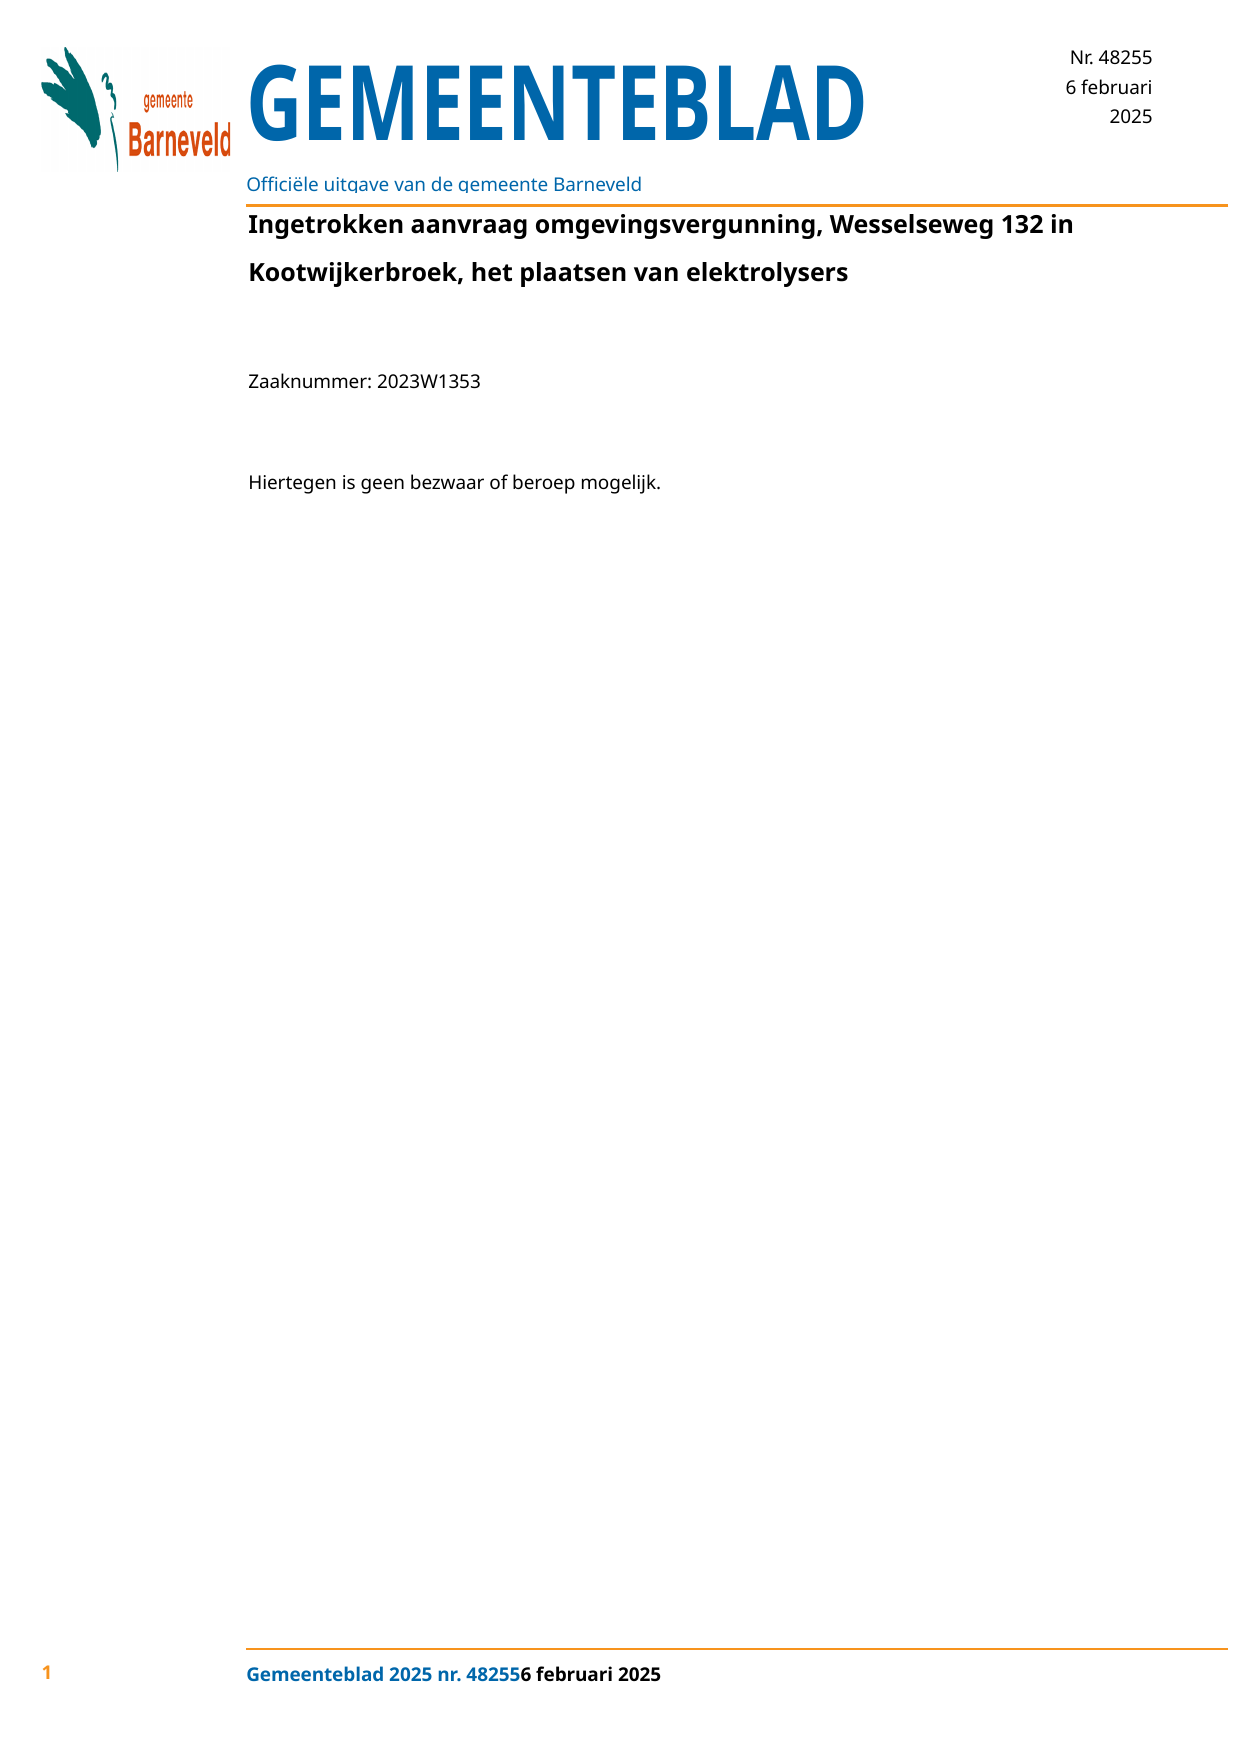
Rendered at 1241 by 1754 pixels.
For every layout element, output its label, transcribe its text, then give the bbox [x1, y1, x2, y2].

text Hiertegen is geen bezwaar of beroep mogelijk. [248, 469, 1152, 495]
picture [41, 47, 231, 172]
text Ingetrokken aanvraag omgevingsvergunning, Wesselseweg 132 in Kootwijkerbroek, het plaatsen van elektrolysers [248, 207, 1152, 288]
text Zaaknummer: 2023W1353 [248, 368, 1152, 394]
